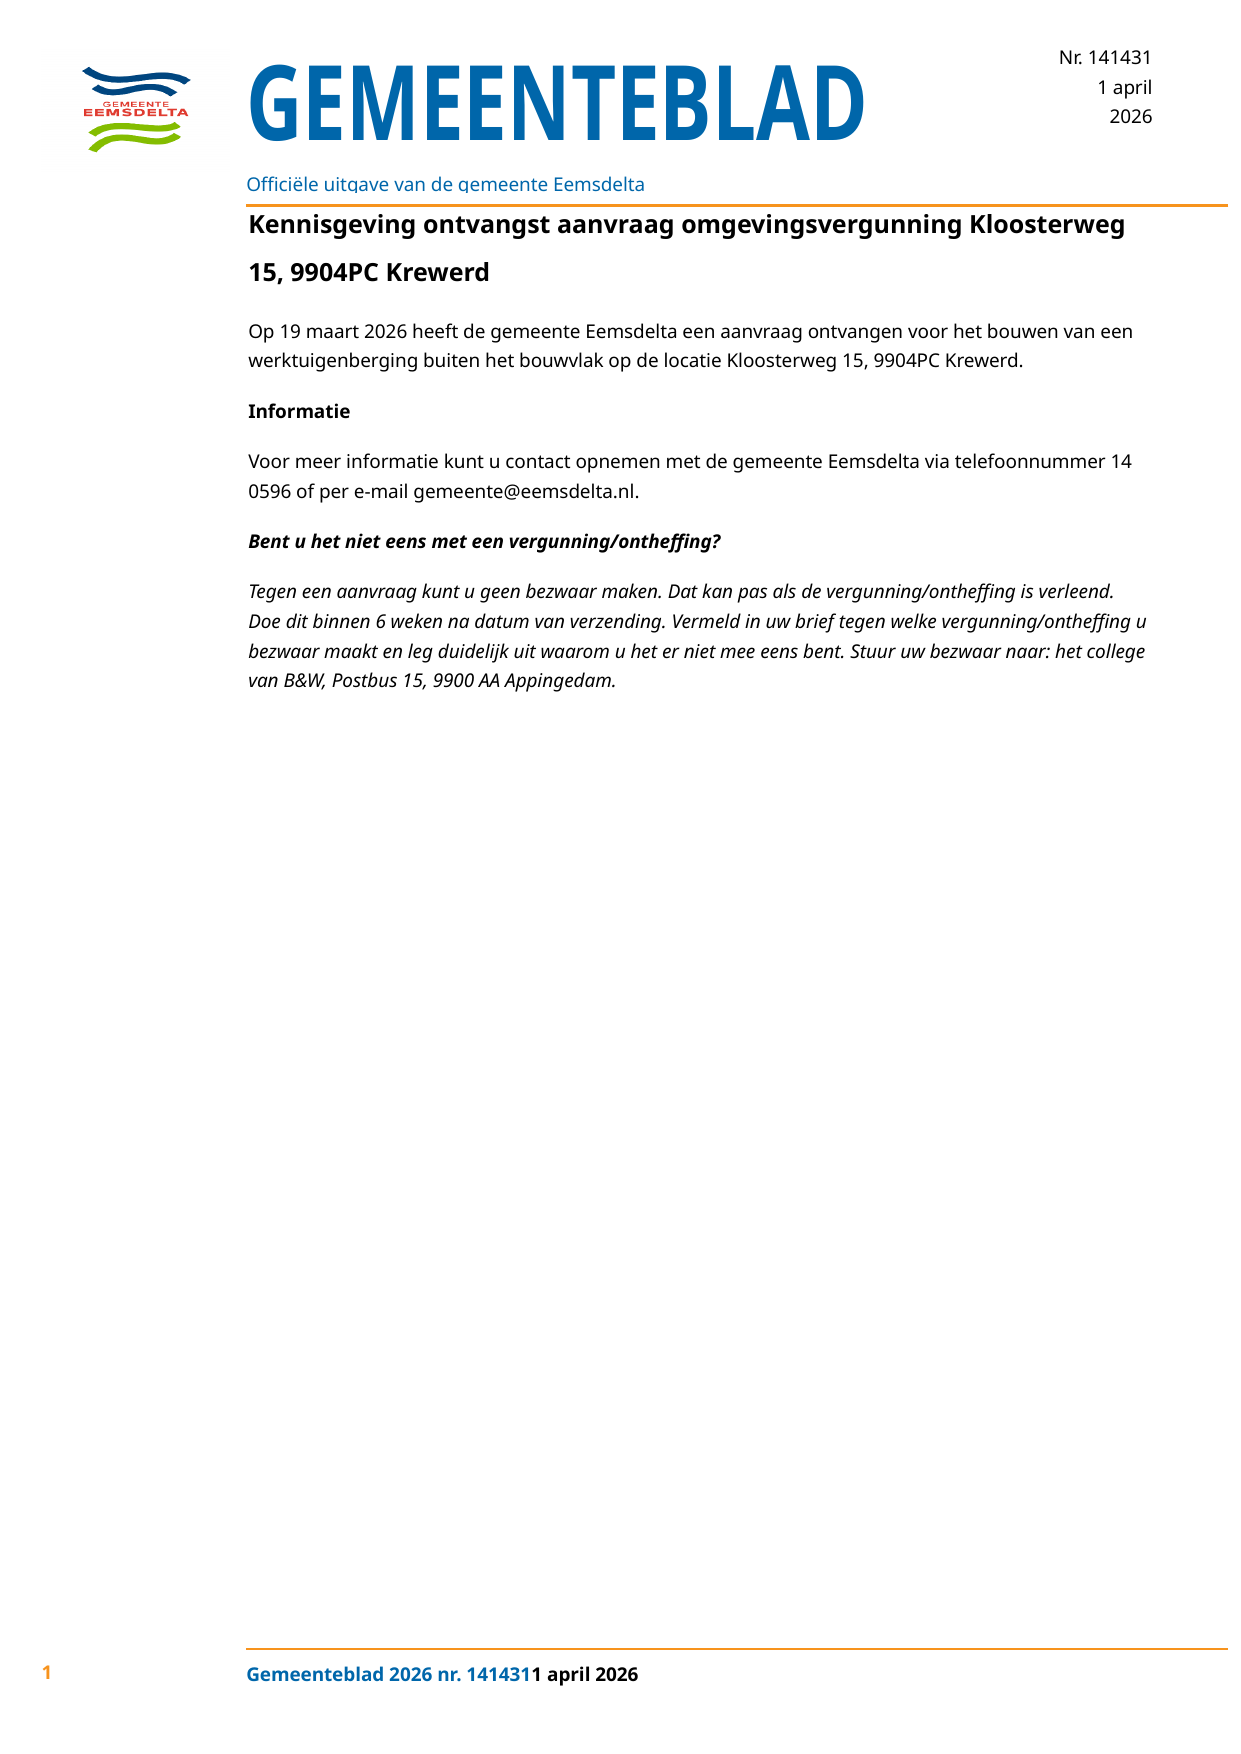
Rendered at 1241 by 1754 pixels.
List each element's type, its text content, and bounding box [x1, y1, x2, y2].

text Kennisgeving ontvangst aanvraag omgevingsvergunning Kloosterweg 15, 9904PC Krewerd [248, 207, 1152, 288]
text Op 19 maart 2026 heeft de gemeente Eemsdelta een aanvraag ontvangen voor het bouwen van een werktuigenberging buiten het bouwvlak op de locatie Kloosterweg 15, 9904PC Krewerd. [248, 318, 1152, 373]
text Informatie [248, 398, 1152, 424]
picture [41, 47, 231, 172]
text Voor meer informatie kunt u contact opnemen met de gemeente Eemsdelta via telefoonnummer 14 0596 of per e-mail gemeente@eemsdelta.nl. [248, 448, 1152, 504]
text Bent u het niet eens met een vergunning/ontheffing? [248, 528, 1152, 554]
text Tegen een aanvraag kunt u geen bezwaar maken. Dat kan pas als de vergunning/ontheffing is verleend. Doe dit binnen 6 weken na datum van verzending. Vermeld in uw brief tegen welke vergunning/ontheffing u bezwaar maakt en leg duidelijk uit waarom u het er niet mee eens bent. Stuur uw bezwaar naar: het college van B&W, Postbus 15, 9900 AA Appingedam. [248, 579, 1152, 693]
